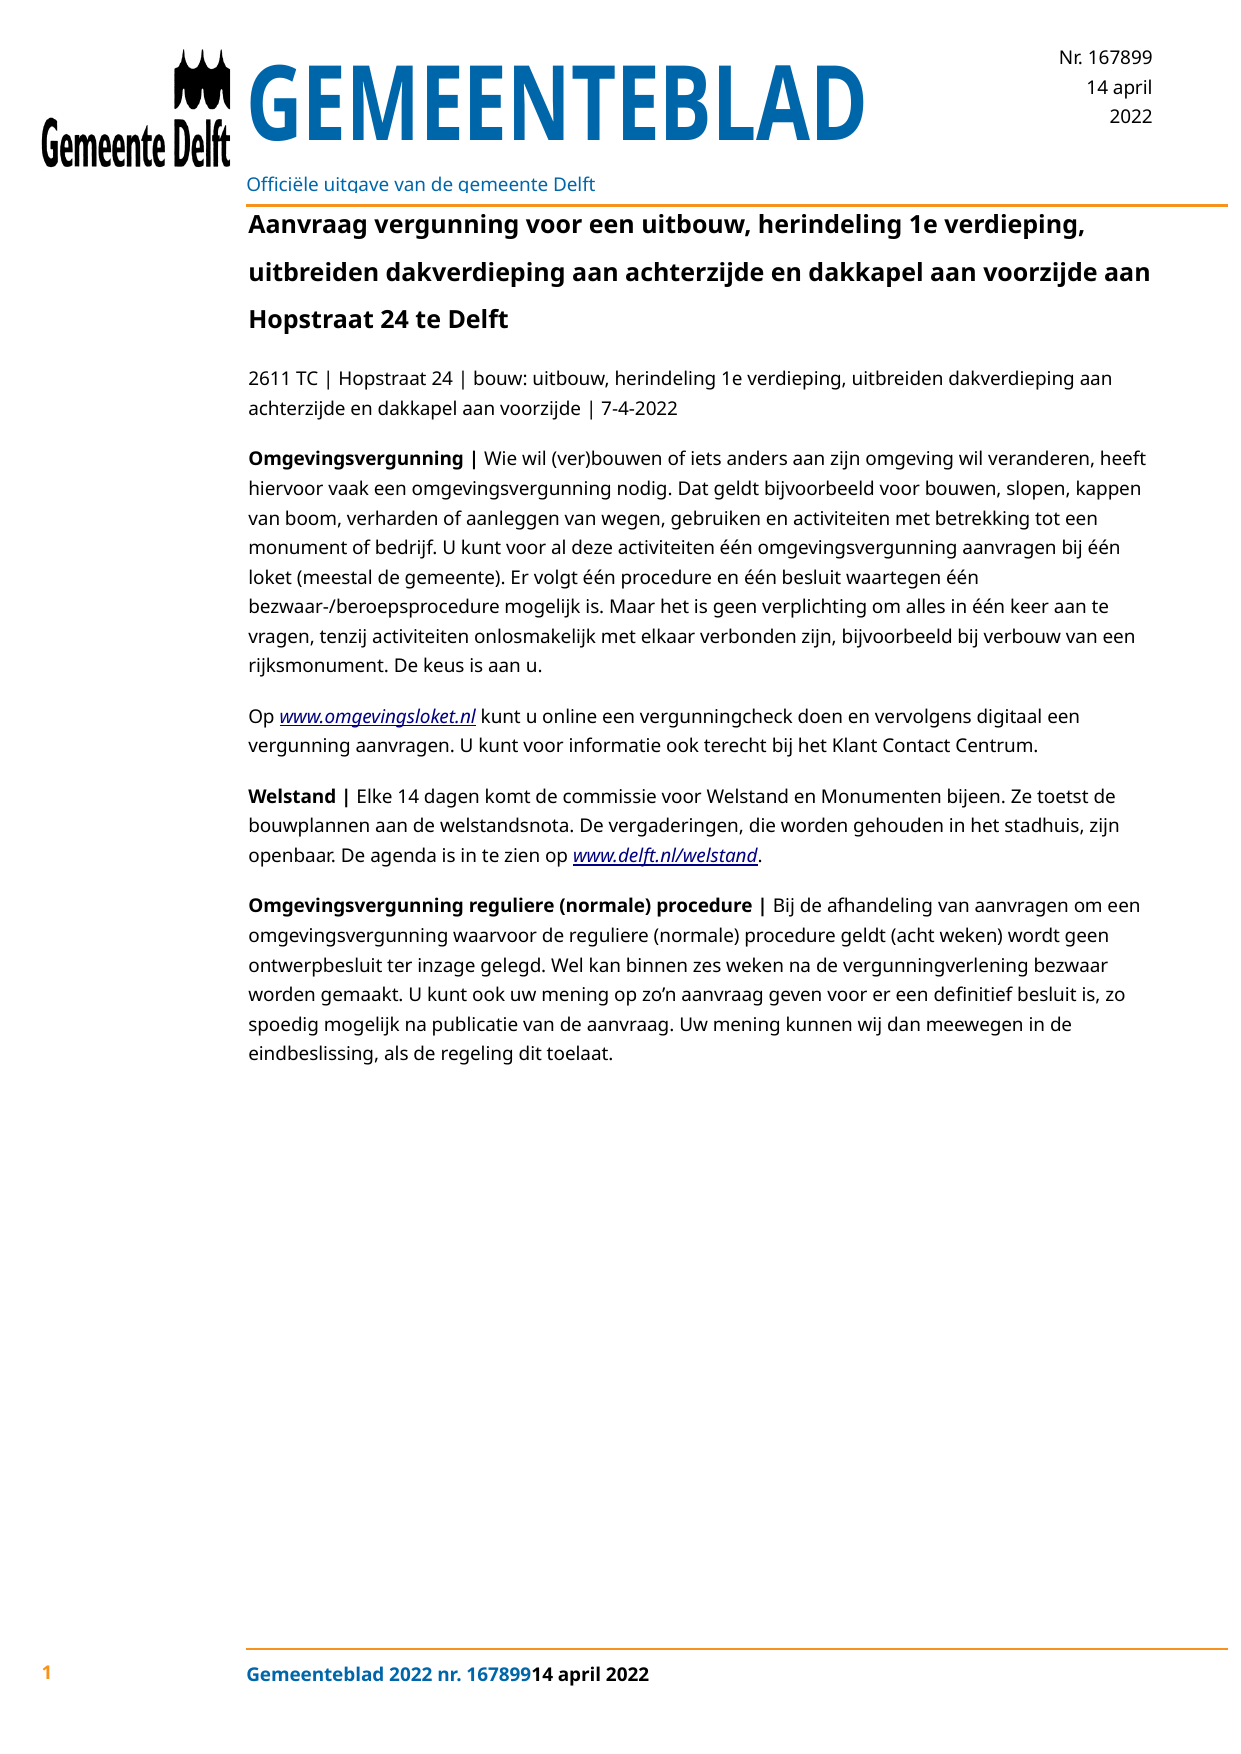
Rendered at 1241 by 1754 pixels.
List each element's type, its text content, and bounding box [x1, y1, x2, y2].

text Omgevingsvergunning reguliere (normale) procedure | Bij de afhandeling van aanvragen om een omgevingsvergunning waarvoor de reguliere (normale) procedure geldt (acht weken) wordt geen ontwerpbesluit ter inzage gelegd. Wel kan binnen zes weken na de vergunningverlening bezwaar worden gemaakt. U kunt ook uw mening op zo’n aanvraag geven voor er een definitief besluit is, zo spoedig mogelijk na publicatie van de aanvraag. Uw mening kunnen wij dan meewegen in de eindbeslissing, als de regeling dit toelaat. [248, 893, 1152, 1066]
text Omgevingsvergunning | Wie wil (ver)bouwen of iets anders aan zijn omgeving wil veranderen, heeft hiervoor vaak een omgevingsvergunning nodig. Dat geldt bijvoorbeeld voor bouwen, slopen, kappen van boom, verharden of aanleggen van wegen, gebruiken en activiteiten met betrekking tot een monument of bedrijf. U kunt voor al deze activiteiten één omgevingsvergunning aanvragen bij één loket (meestal de gemeente). Er volgt één procedure en één besluit waartegen één bezwaar-/beroepsprocedure mogelijk is. Maar het is geen verplichting om alles in één keer aan te vragen, tenzij activiteiten onlosmakelijk met elkaar verbonden zijn, bijvoorbeeld bij verbouw van een rijksmonument. De keus is aan u. [248, 446, 1152, 678]
text Aanvraag vergunning voor een uitbouw, herindeling 1e verdieping, uitbreiden dakverdieping aan achterzijde en dakkapel aan voorzijde aan Hopstraat 24 te Delft [248, 207, 1152, 336]
picture [41, 47, 231, 172]
text Welstand | Elke 14 dagen komt de commissie voor Welstand en Monumenten bijeen. Ze toetst de bouwplannen aan de welstandsnota. De vergaderingen, die worden gehouden in het stadhuis, zijn openbaar. De agenda is in te zien op www.delft.nl/welstand. [248, 783, 1152, 868]
text Op www.omgevingsloket.nl kunt u online een vergunningcheck doen en vervolgens digitaal een vergunning aanvragen. U kunt voor informatie ook terecht bij het Klant Contact Centrum. [248, 703, 1152, 758]
text 2611 TC | Hopstraat 24 | bouw: uitbouw, herindeling 1e verdieping, uitbreiden dakverdieping aan achterzijde en dakkapel aan voorzijde | 7-4-2022 [248, 366, 1152, 421]
